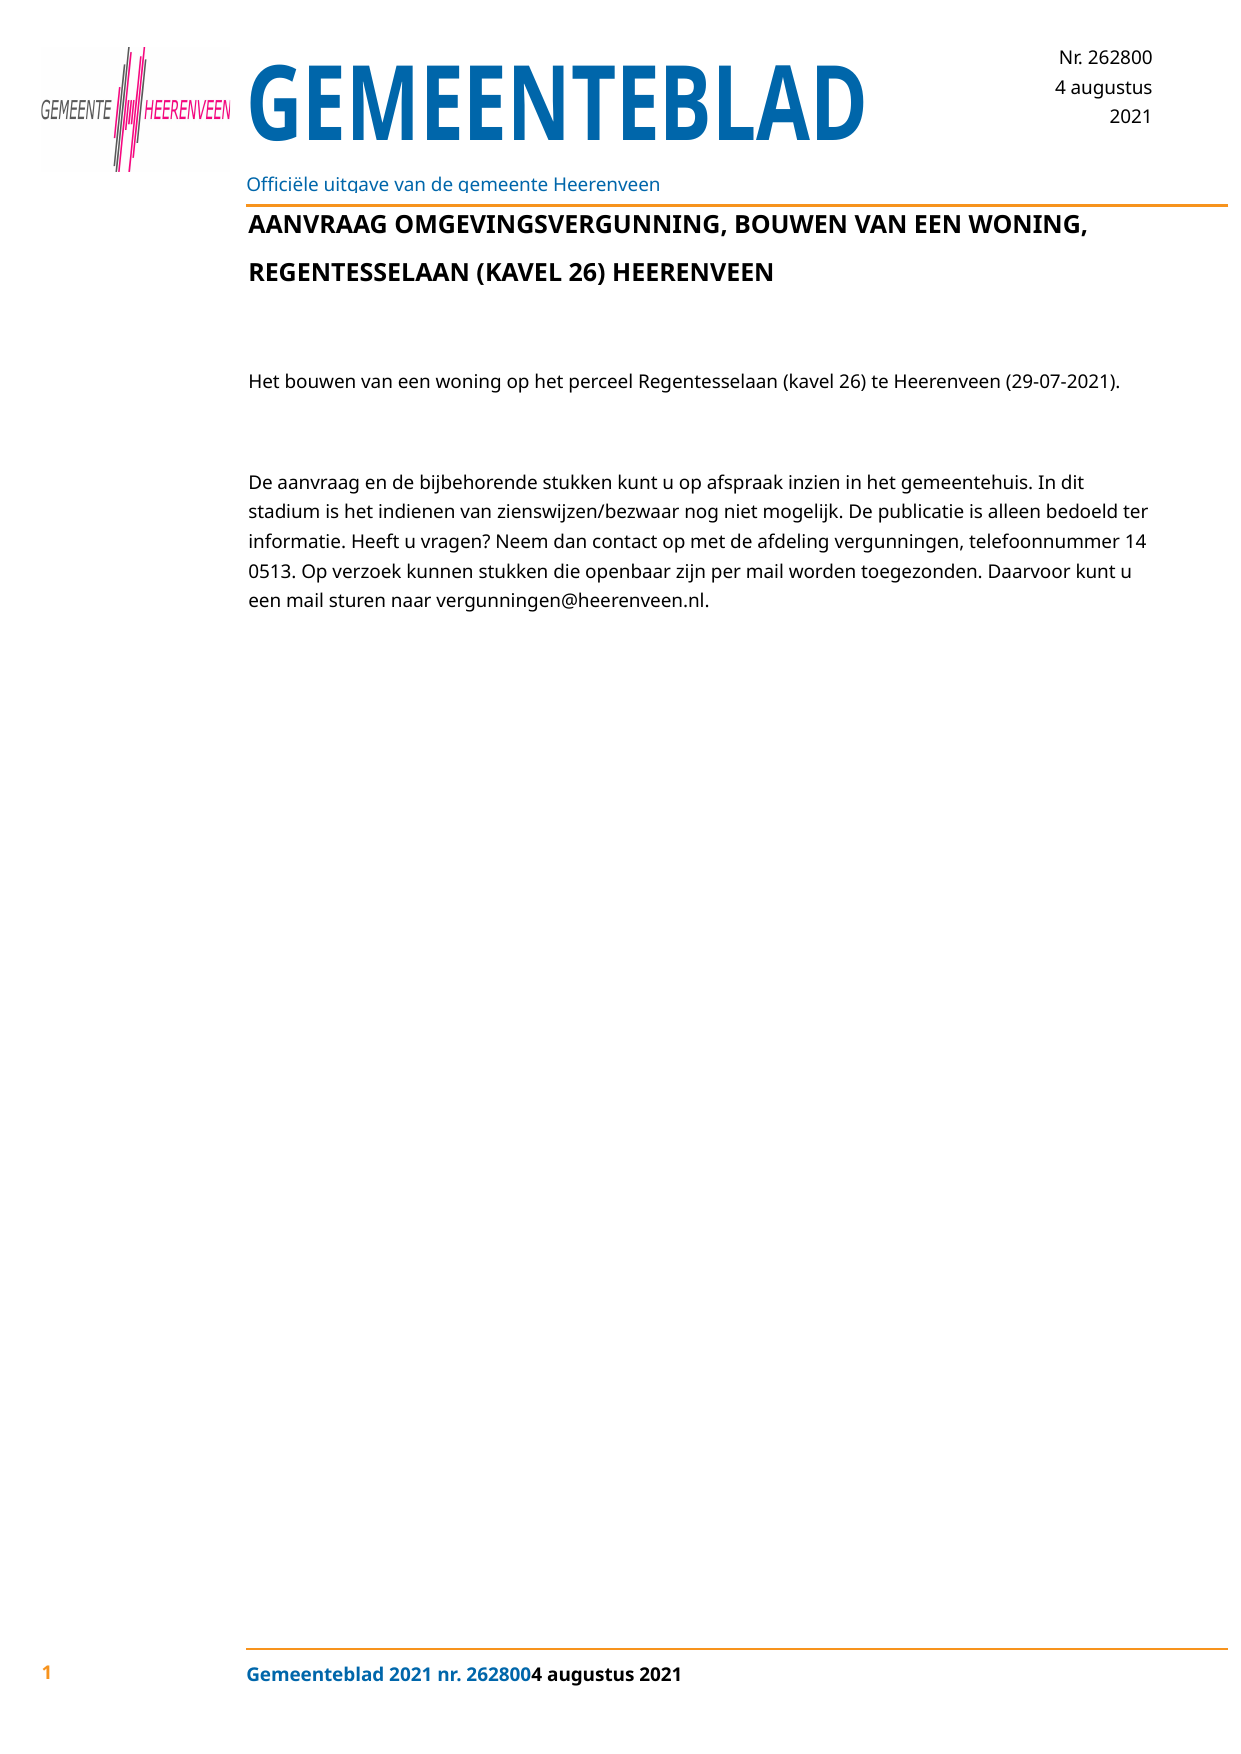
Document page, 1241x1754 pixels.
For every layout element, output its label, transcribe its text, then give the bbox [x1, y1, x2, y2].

picture [41, 47, 231, 172]
text AANVRAAG OMGEVINGSVERGUNNING, BOUWEN VAN EEN WONING, REGENTESSELAAN (KAVEL 26) HEERENVEEN [248, 207, 1152, 288]
text De aanvraag en de bijbehorende stukken kunt u op afspraak inzien in het gemeentehuis. In dit stadium is het indienen van zienswijzen/bezwaar nog niet mogelijk. De publicatie is alleen bedoeld ter informatie. Heeft u vragen? Neem dan contact op met de afdeling vergunningen, telefoonnummer 14 0513. Op verzoek kunnen stukken die openbaar zijn per mail worden toegezonden. Daarvoor kunt u een mail sturen naar vergunningen@heerenveen.nl. [248, 469, 1152, 613]
text Het bouwen van een woning op het perceel Regentesselaan (kavel 26) te Heerenveen (29-07-2021). [248, 368, 1152, 394]
